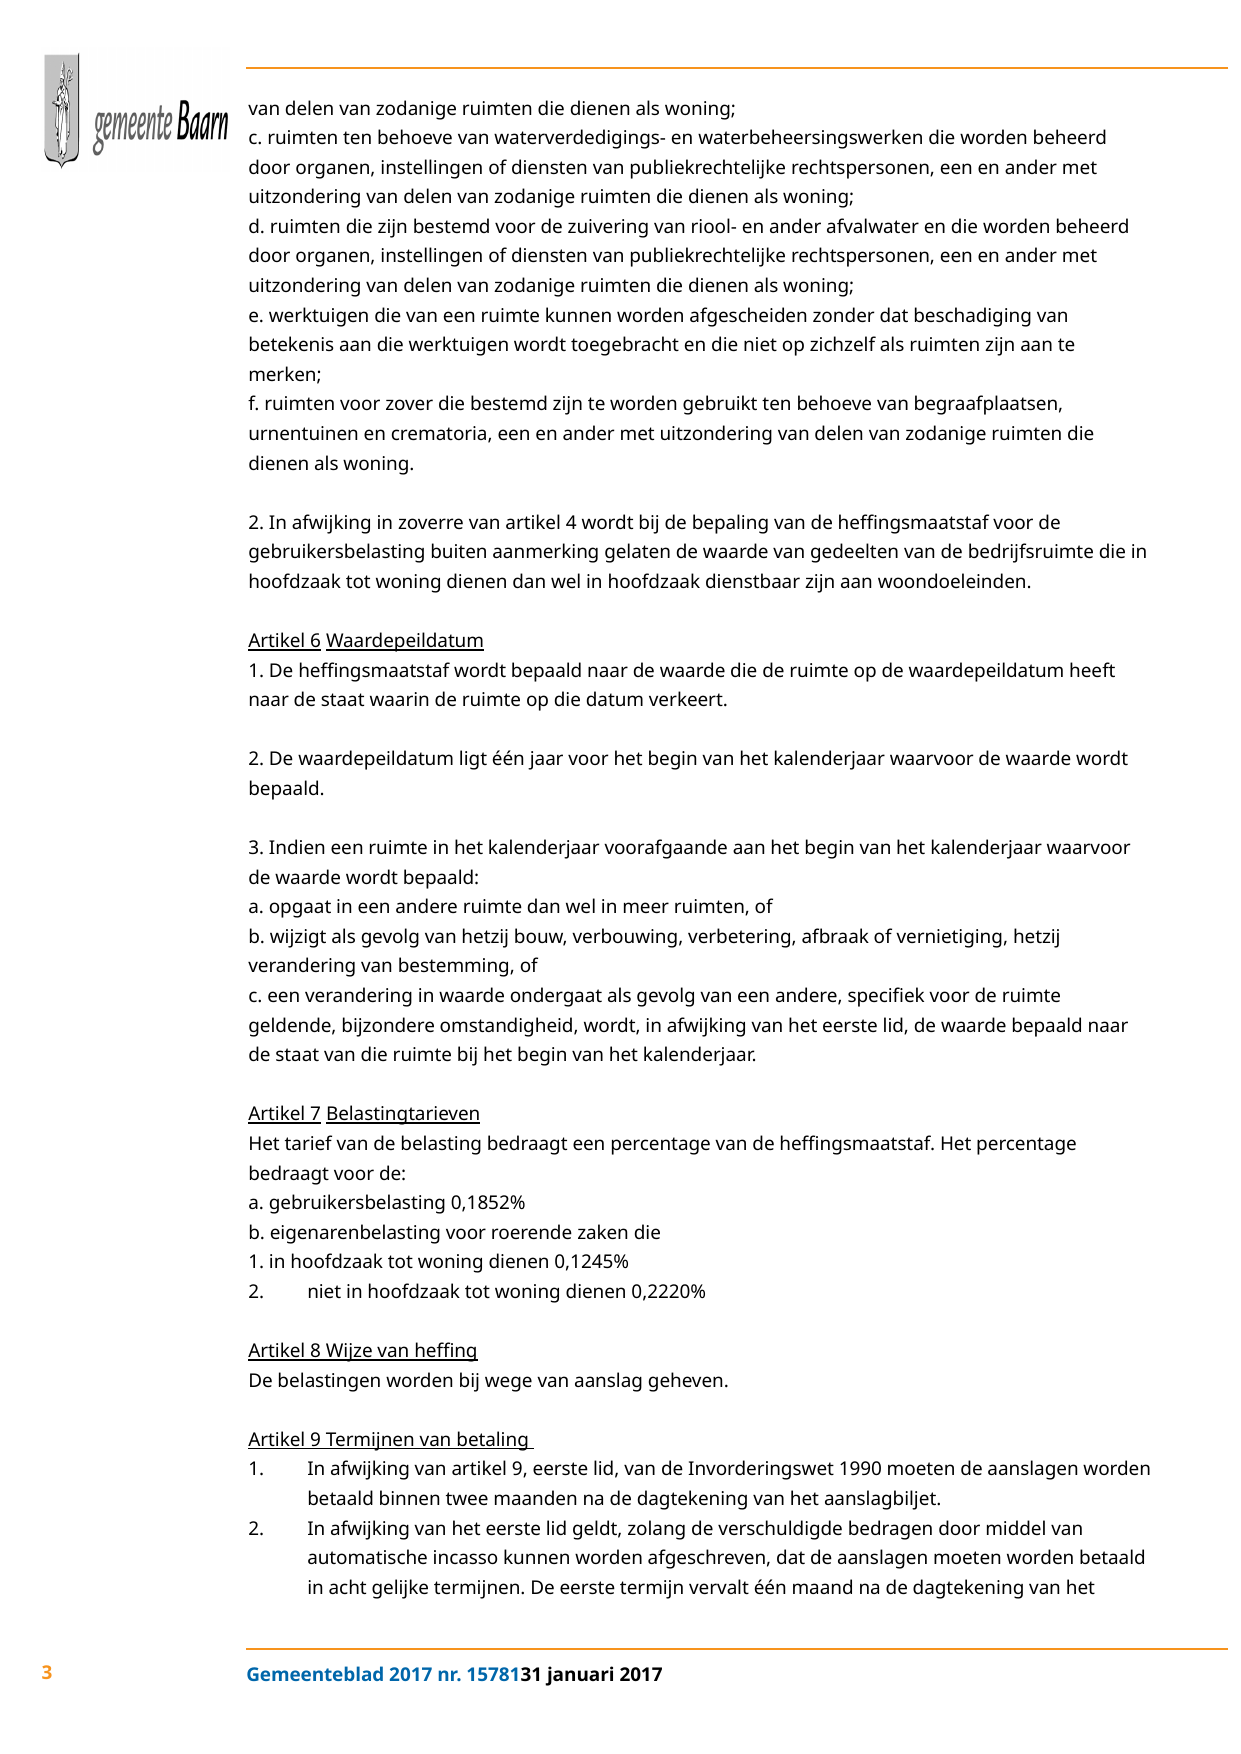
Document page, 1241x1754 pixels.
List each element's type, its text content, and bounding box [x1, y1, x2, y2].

text b. wijzigt als gevolg van hetzij bouw, verbouwing, verbetering, afbraak of vernietiging, hetzij verandering van bestemming, of [248, 923, 1152, 978]
text e. werktuigen die van een ruimte kunnen worden afgescheiden zonder dat beschadiging van betekenis aan die werktuigen wordt toegebracht en die niet op zichzelf als ruimten zijn aan te merken; [248, 302, 1152, 387]
list niet in hoofdzaak tot woning dienen 0,2220% [248, 1278, 1152, 1304]
text 2. De waardepeildatum ligt één jaar voor het begin van het kalenderjaar waarvoor de waarde wordt bepaald. [248, 746, 1152, 801]
text Artikel 9 Termijnen van betaling [248, 1426, 1152, 1452]
text Artikel 7 Belastingtarieven [248, 1101, 1152, 1126]
text Artikel 8 Wijze van heffing [248, 1337, 1152, 1363]
text De belastingen worden bij wege van aanslag geheven. [248, 1367, 1152, 1393]
list In afwijking van artikel 9, eerste lid, van de Invorderingswet 1990 moeten de aanslagen worden betaald binnen twee maanden na de dagtekening van het aanslagbiljet. [248, 1456, 1152, 1511]
text 3. Indien een ruimte in het kalenderjaar voorafgaande aan het begin van het kalenderjaar waarvoor de waarde wordt bepaald: [248, 834, 1152, 890]
text d. ruimten die zijn bestemd voor de zuivering van riool- en ander afvalwater en die worden beheerd door organen, instellingen of diensten van publiekrechtelijke rechtspersonen, een en ander met uitzondering van delen van zodanige ruimten die dienen als woning; [248, 213, 1152, 298]
list In afwijking van het eerste lid geldt, zolang de verschuldigde bedragen door middel van automatische incasso kunnen worden afgeschreven, dat de aanslagen moeten worden betaald in acht gelijke termijnen. De eerste termijn vervalt één maand na de dagtekening van het [248, 1515, 1152, 1600]
text b. eigenarenbelasting voor roerende zaken die [248, 1219, 1152, 1245]
text a. opgaat in een andere ruimte dan wel in meer ruimten, of [248, 893, 1152, 919]
text 1. De heffingsmaatstaf wordt bepaald naar de waarde die de ruimte op de waardepeildatum heeft naar de staat waarin de ruimte op die datum verkeert. [248, 657, 1152, 712]
text Het tarief van de belasting bedraagt een percentage van de heffingsmaatstaf. Het percentage bedraagt voor de: [248, 1130, 1152, 1186]
text van delen van zodanige ruimten die dienen als woning; [248, 95, 1152, 121]
picture [41, 47, 231, 172]
text 1. in hoofdzaak tot woning dienen 0,1245% [248, 1248, 1152, 1274]
text f. ruimten voor zover die bestemd zijn te worden gebruikt ten behoeve van begraafplaatsen, urnentuinen en crematoria, een en ander met uitzondering van delen van zodanige ruimten die dienen als woning. [248, 391, 1152, 476]
text c. ruimten ten behoeve van waterverdedigings- en waterbeheersingswerken die worden beheerd door organen, instellingen of diensten van publiekrechtelijke rechtspersonen, een en ander met uitzondering van delen van zodanige ruimten die dienen als woning; [248, 124, 1152, 209]
text c. een verandering in waarde ondergaat als gevolg van een andere, specifiek voor de ruimte geldende, bijzondere omstandigheid, wordt, in afwijking van het eerste lid, de waarde bepaald naar de staat van die ruimte bij het begin van het kalenderjaar. [248, 982, 1152, 1067]
text 2. In afwijking in zoverre van artikel 4 wordt bij de bepaling van de heffingsmaatstaf voor de gebruikersbelasting buiten aanmerking gelaten de waarde van gedeelten van de bedrijfsruimte die in hoofdzaak tot woning dienen dan wel in hoofdzaak dienstbaar zijn aan woondoeleinden. [248, 509, 1152, 594]
text a. gebruikersbelasting 0,1852% [248, 1189, 1152, 1215]
text Artikel 6 Waardepeildatum [248, 627, 1152, 653]
